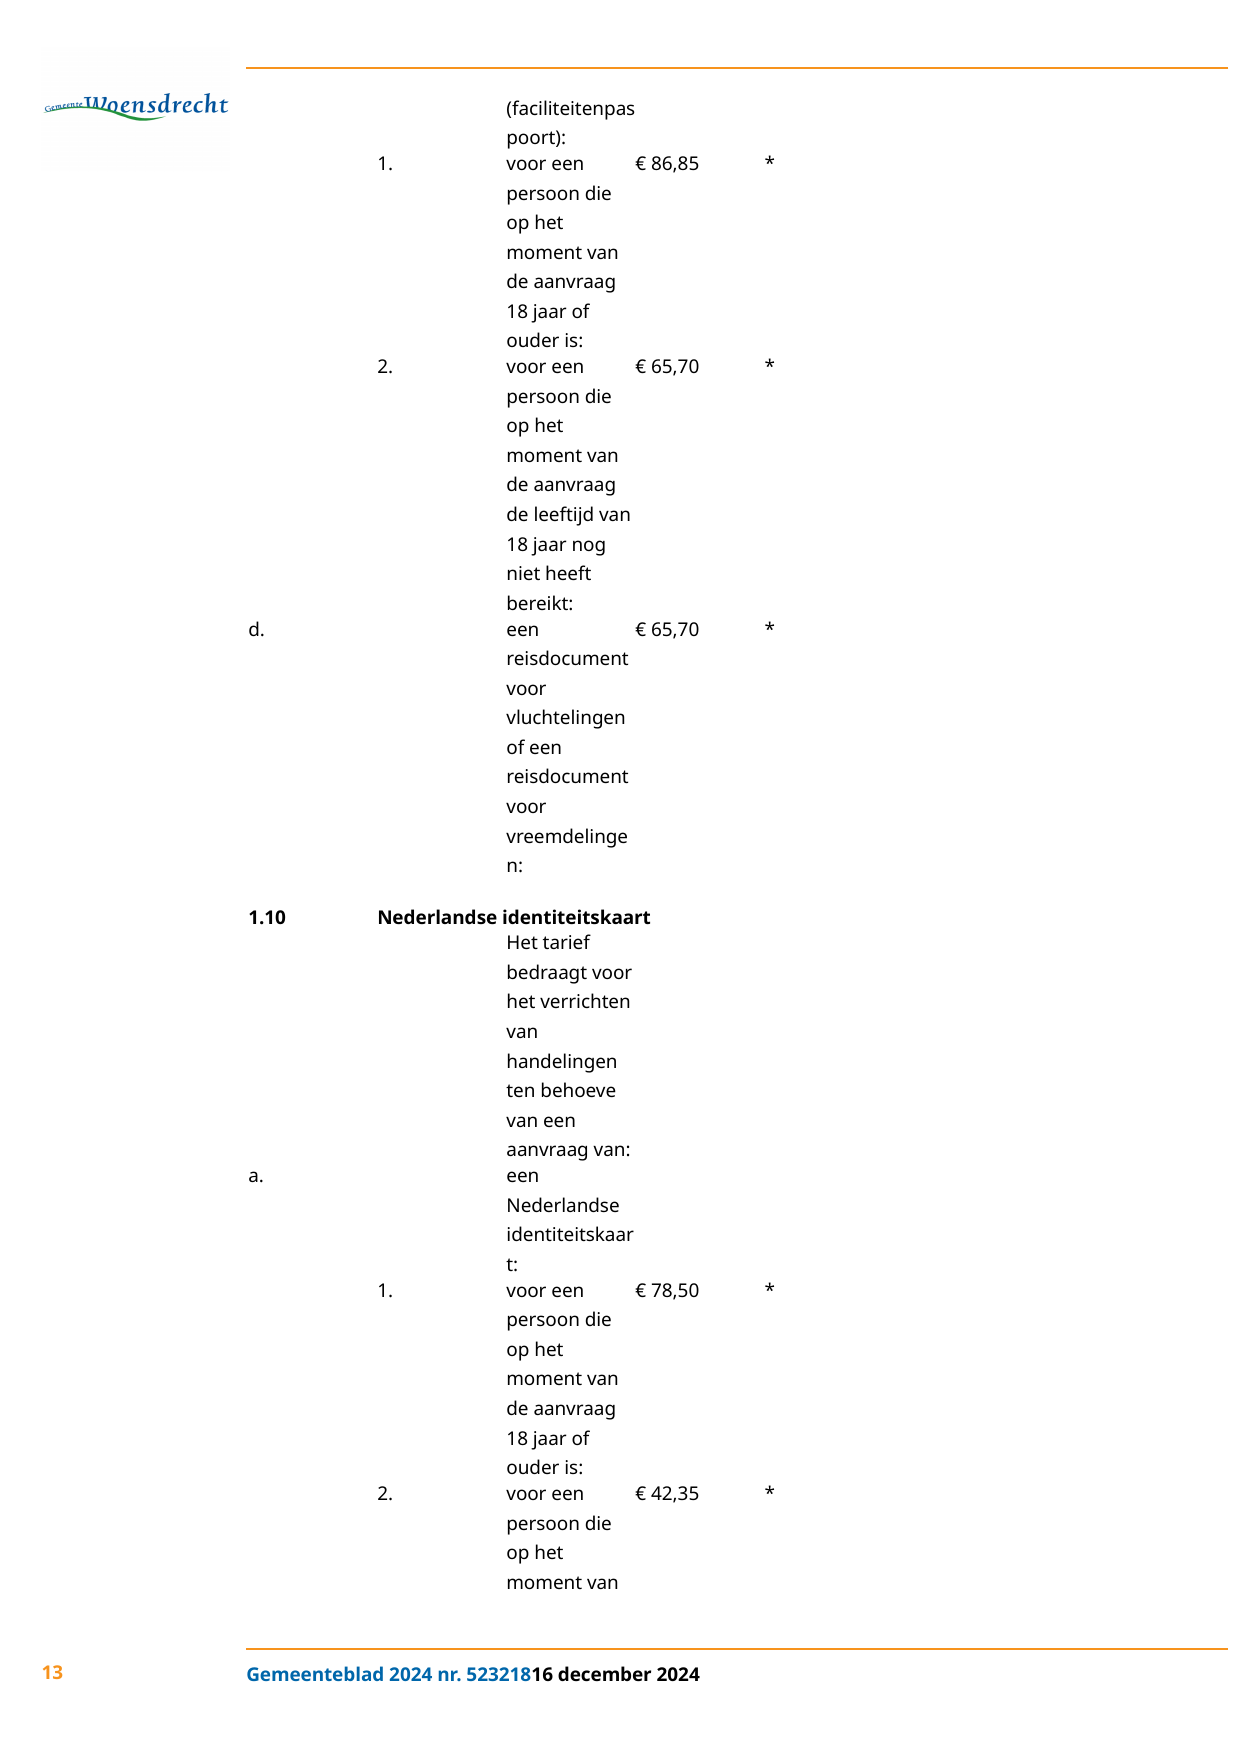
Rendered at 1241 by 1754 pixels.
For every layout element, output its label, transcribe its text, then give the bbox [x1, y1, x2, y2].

table_cell [635, 95, 764, 150]
table_cell € 65,70 [635, 616, 764, 878]
table_cell voor een persoon die op het moment van de aanvraag 18 jaar of ouder is: [506, 1277, 635, 1480]
table_cell € 78,50 [635, 1277, 764, 1480]
table_cell [248, 1277, 377, 1480]
table_cell * [764, 353, 1022, 616]
table_cell (faciliteitenpaspoort): [506, 95, 635, 150]
table_cell * [764, 616, 1022, 878]
table_cell [506, 878, 635, 904]
table_cell [635, 1163, 764, 1277]
table_cell [377, 930, 506, 1162]
table_cell [377, 878, 506, 904]
table_cell [248, 930, 377, 1162]
table_cell 1. [377, 1277, 506, 1480]
table_cell [635, 878, 764, 904]
table_cell een Nederlandse identiteitskaart: [506, 1163, 635, 1277]
table_cell [894, 904, 1152, 929]
table_cell 1. [377, 150, 506, 353]
table_cell [1023, 878, 1152, 904]
table_cell [1023, 150, 1152, 353]
table_cell [248, 878, 377, 904]
table_cell voor een persoon die op het moment van de aanvraag de leeftijd van 18 jaar nog niet heeft bereikt: [506, 353, 635, 616]
table_cell [764, 878, 1022, 904]
table_cell [248, 150, 377, 353]
table_cell 2. [377, 353, 506, 616]
table_cell [377, 1163, 506, 1277]
table_cell voor een persoon die op het moment van de aanvraag 18 jaar of ouder is: [506, 150, 635, 353]
table_cell 1.10 [248, 904, 377, 929]
table_cell [1023, 616, 1152, 878]
table_cell [764, 1163, 1022, 1277]
table_cell d. [248, 616, 377, 878]
table_cell [1023, 930, 1152, 1162]
table_cell * [764, 150, 1022, 353]
table_cell [248, 1480, 377, 1594]
table_cell [1023, 1163, 1152, 1277]
table_cell a. [248, 1163, 377, 1277]
table_cell [377, 616, 506, 878]
table_cell voor een persoon die op het moment van [506, 1480, 635, 1594]
table_cell € 65,70 [635, 353, 764, 616]
table_cell € 42,35 [635, 1480, 764, 1594]
table_cell [377, 95, 506, 150]
table_cell * [764, 1480, 1022, 1594]
table_cell * [764, 1277, 1022, 1480]
table_cell [1023, 353, 1152, 616]
picture [41, 47, 231, 172]
table_cell [1023, 95, 1152, 150]
table_cell [1023, 1277, 1152, 1480]
table_cell [248, 353, 377, 616]
table_cell [248, 95, 377, 150]
table_cell [635, 930, 764, 1162]
table_cell 2. [377, 1480, 506, 1594]
table_cell een reisdocument voor vluchtelingen of een reisdocument voor vreemdelingen: [506, 616, 635, 878]
table_cell [1023, 1480, 1152, 1594]
table_cell Het tarief bedraagt voor het verrichten van handelingen ten behoeve van een aanvraag van: [506, 930, 635, 1162]
table_cell [764, 95, 1022, 150]
table_cell € 86,85 [635, 150, 764, 353]
table_cell Nederlandse identiteitskaart [377, 904, 893, 929]
table_cell [764, 930, 1022, 1162]
